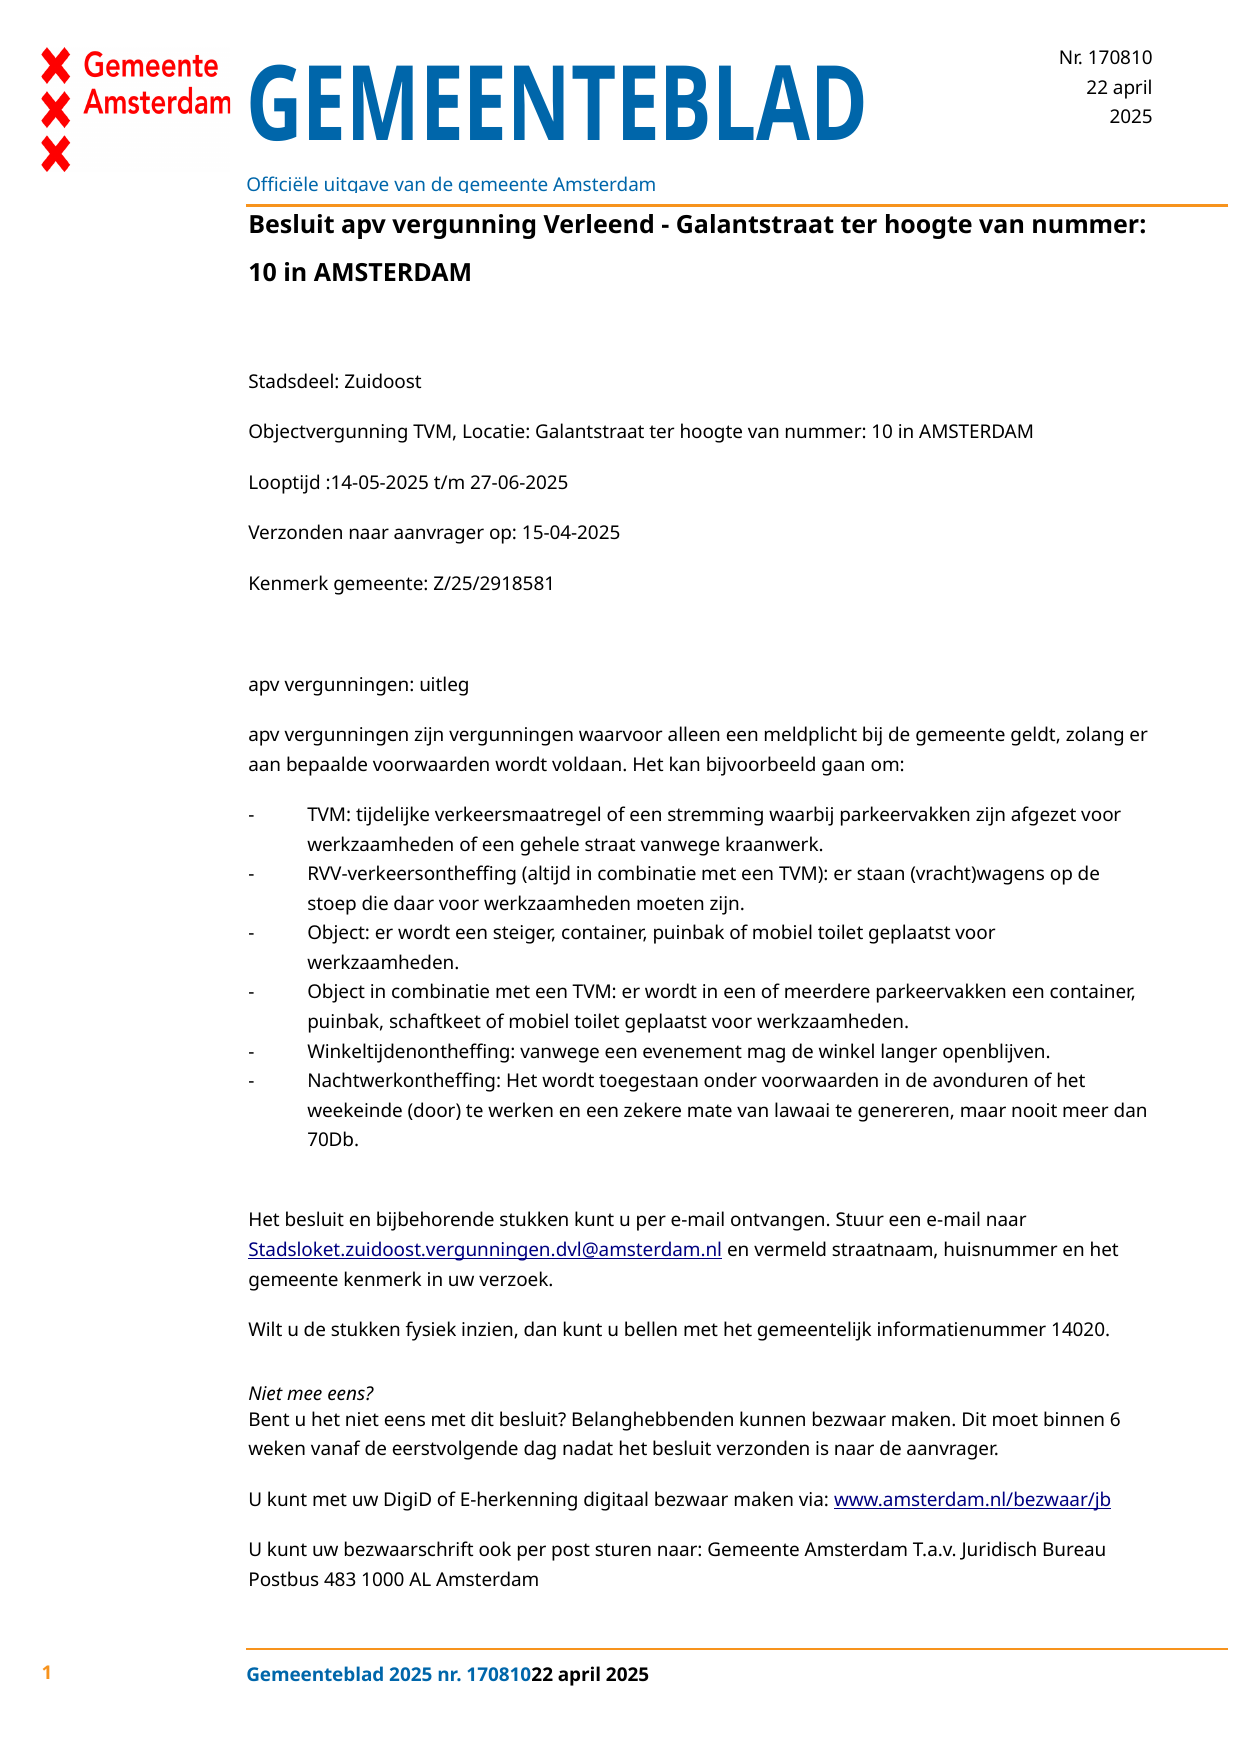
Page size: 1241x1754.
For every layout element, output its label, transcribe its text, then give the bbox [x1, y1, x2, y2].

text U kunt met uw DigiD of E-herkenning digitaal bezwaar maken via: www.amsterdam.nl/bezwaar/jb [248, 1486, 1152, 1512]
text Objectvergunning TVM, Locatie: Galantstraat ter hoogte van nummer: 10 in AMSTERDAM [248, 419, 1152, 444]
text Verzonden naar aanvrager op: 15-04-2025 [248, 519, 1152, 545]
picture [41, 47, 231, 172]
text Wilt u de stukken fysiek inzien, dan kunt u bellen met het gemeentelijk informatienummer 14020. [248, 1316, 1152, 1342]
text Looptijd :14-05-2025 t/m 27-06-2025 [248, 469, 1152, 495]
list TVM: tijdelijke verkeersmaatregel of een stremming waarbij parkeervakken zijn afgezet voor werkzaamheden of een gehele straat vanwege kraanwerk. [248, 801, 1152, 857]
text Kenmerk gemeente: Z/25/2918581 [248, 570, 1152, 596]
text apv vergunningen: uitleg [248, 671, 1152, 697]
text Bent u het niet eens met dit besluit? Belanghebbenden kunnen bezwaar maken. Dit moet binnen 6 weken vanaf de eerstvolgende dag nadat het besluit verzonden is naar de aanvrager. [248, 1406, 1152, 1461]
text Het besluit en bijbehorende stukken kunt u per e-mail ontvangen. Stuur een e-mail naar Stadsloket.zuidoost.vergunningen.dvl@amsterdam.nl en vermeld straatnaam, huisnummer en het gemeente kenmerk in uw verzoek. [248, 1207, 1152, 1292]
list Winkeltijdenontheffing: vanwege een evenement mag de winkel langer openblijven. [248, 1038, 1152, 1064]
list Nachtwerkontheffing: Het wordt toegestaan onder voorwaarden in de avonduren of het weekeinde (door) te werken en een zekere mate van lawaai te genereren, maar nooit meer dan 70Db. [248, 1067, 1152, 1152]
list RVV-verkeersontheffing (altijd in combinatie met een TVM): er staan (vracht)wagens op de stoep die daar voor werkzaamheden moeten zijn. [248, 860, 1152, 916]
text apv vergunningen zijn vergunningen waarvoor alleen een meldplicht bij de gemeente geldt, zolang er aan bepaalde voorwaarden wordt voldaan. Het kan bijvoorbeeld gaan om: [248, 721, 1152, 777]
text U kunt uw bezwaarschrift ook per post sturen naar: Gemeente Amsterdam T.a.v. Juridisch Bureau Postbus 483 1000 AL Amsterdam [248, 1536, 1152, 1592]
list Object in combinatie met een TVM: er wordt in een of meerdere parkeervakken een container, puinbak, schaftkeet of mobiel toilet geplaatst voor werkzaamheden. [248, 979, 1152, 1034]
text Niet mee eens? [248, 1380, 1152, 1406]
text Besluit apv vergunning Verleend - Galantstraat ter hoogte van nummer: 10 in AMSTERDAM [248, 207, 1152, 288]
text Stadsdeel: Zuidoost [248, 368, 1152, 394]
list Object: er wordt een steiger, container, puinbak of mobiel toilet geplaatst voor werkzaamheden. [248, 919, 1152, 975]
